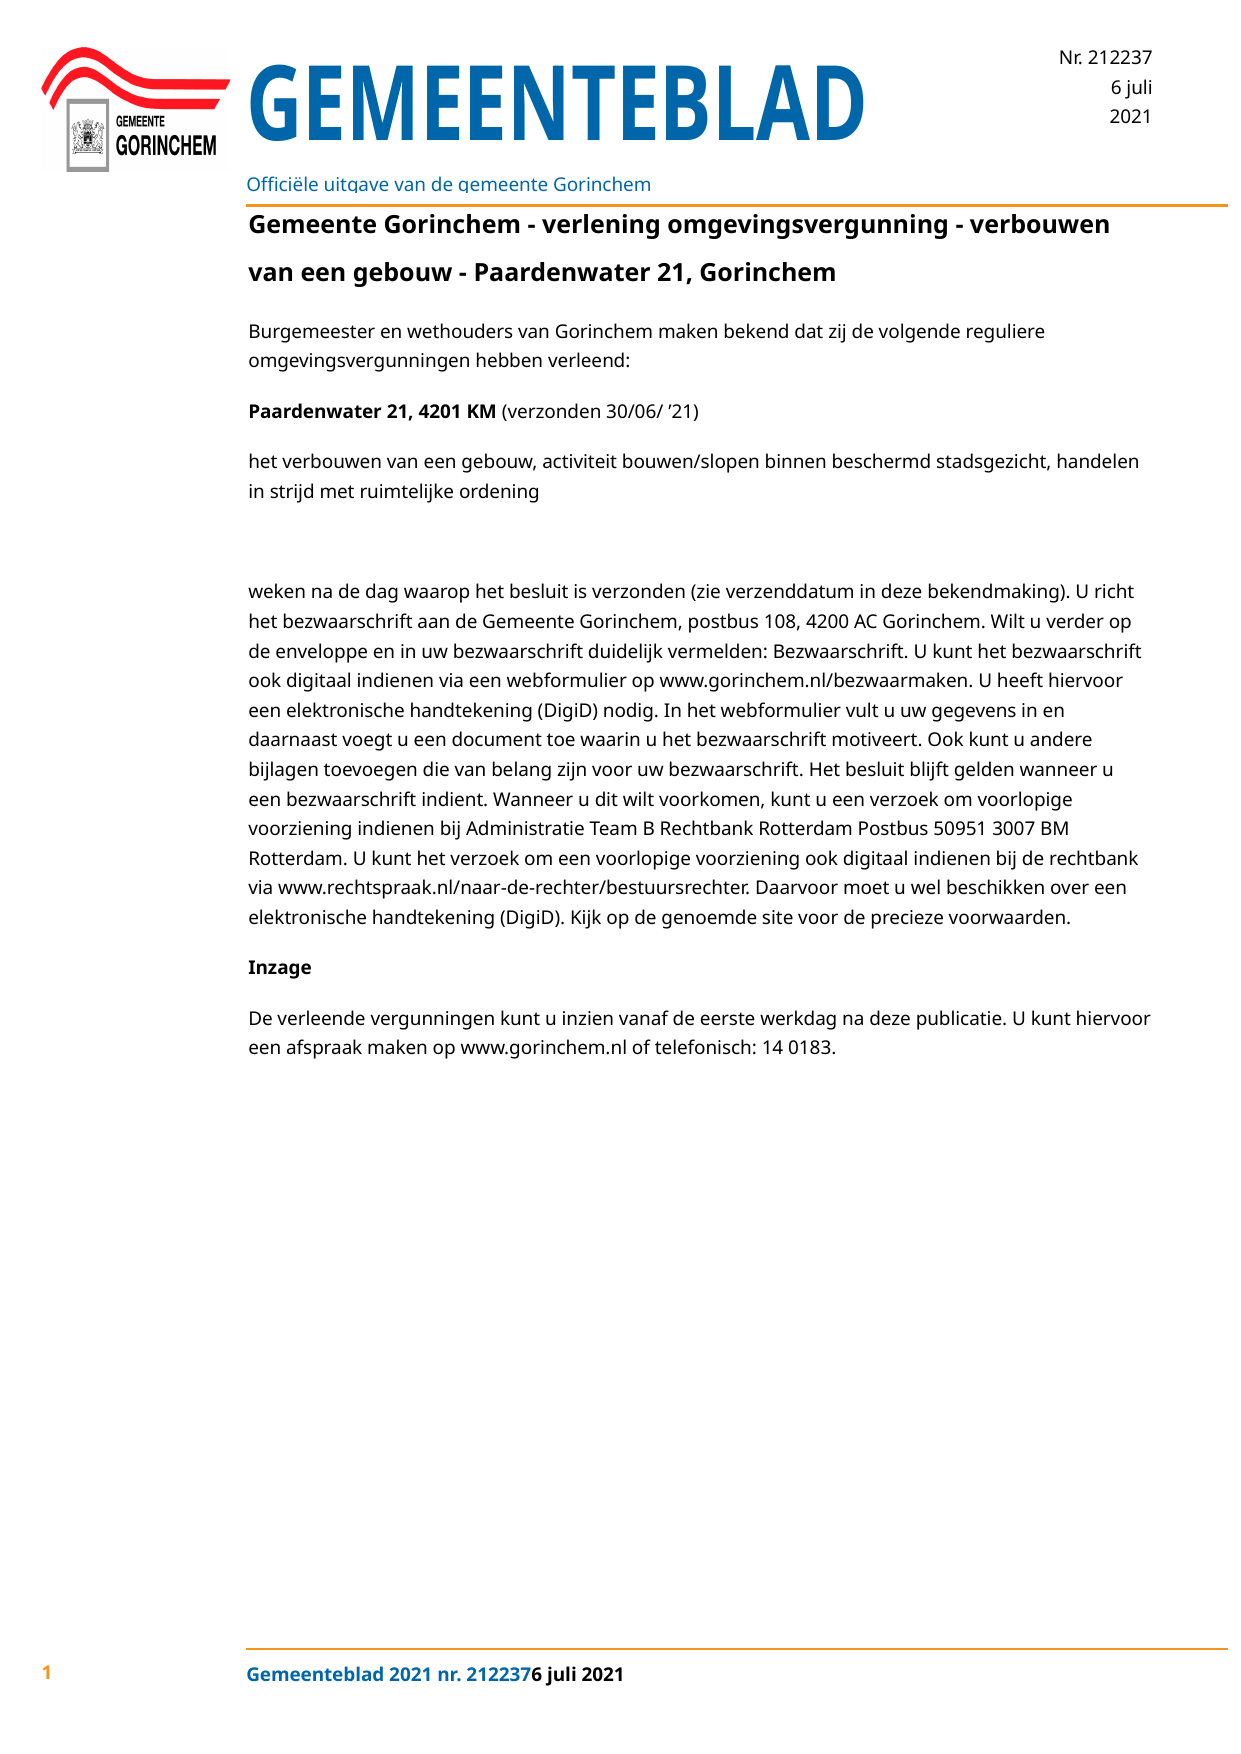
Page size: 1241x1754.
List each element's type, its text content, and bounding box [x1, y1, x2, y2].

text weken na de dag waarop het besluit is verzonden (zie verzenddatum in deze bekendmaking). U richt het bezwaarschrift aan de Gemeente Gorinchem, postbus 108, 4200 AC Gorinchem. Wilt u verder op de enveloppe en in uw bezwaarschrift duidelijk vermelden: Bezwaarschrift. U kunt het bezwaarschrift ook digitaal indienen via een webformulier op www.gorinchem.nl/bezwaarmaken. U heeft hiervoor een elektronische handtekening (DigiD) nodig. In het webformulier vult u uw gegevens in en daarnaast voegt u een document toe waarin u het bezwaarschrift motiveert. Ook kunt u andere bijlagen toevoegen die van belang zijn voor uw bezwaarschrift. Het besluit blijft gelden wanneer u een bezwaarschrift indient. Wanneer u dit wilt voorkomen, kunt u een verzoek om voorlopige voorziening indienen bij Administratie Team B Rechtbank Rotterdam Postbus 50951 3007 BM Rotterdam. U kunt het verzoek om een voorlopige voorziening ook digitaal indienen bij de rechtbank via www.rechtspraak.nl/naar-de-rechter/bestuursrechter. Daarvoor moet u wel beschikken over een elektronische handtekening (DigiD). Kijk op de genoemde site voor de precieze voorwaarden. [248, 579, 1152, 930]
text Gemeente Gorinchem - verlening omgevingsvergunning - verbouwen van een gebouw - Paardenwater 21, Gorinchem [248, 207, 1152, 288]
picture [41, 47, 231, 172]
text De verleende vergunningen kunt u inzien vanaf de eerste werkdag na deze publicatie. U kunt hiervoor een afspraak maken op www.gorinchem.nl of telefonisch: 14 0183. [248, 1005, 1152, 1060]
text het verbouwen van een gebouw, activiteit bouwen/slopen binnen beschermd stadsgezicht, handelen in strijd met ruimtelijke ordening [248, 448, 1152, 504]
text Paardenwater 21, 4201 KM (verzonden 30/06/ ’21) [248, 398, 1152, 424]
text Inzage [248, 954, 1152, 980]
text Burgemeester en wethouders van Gorinchem maken bekend dat zij de volgende reguliere omgevingsvergunningen hebben verleend: [248, 318, 1152, 373]
